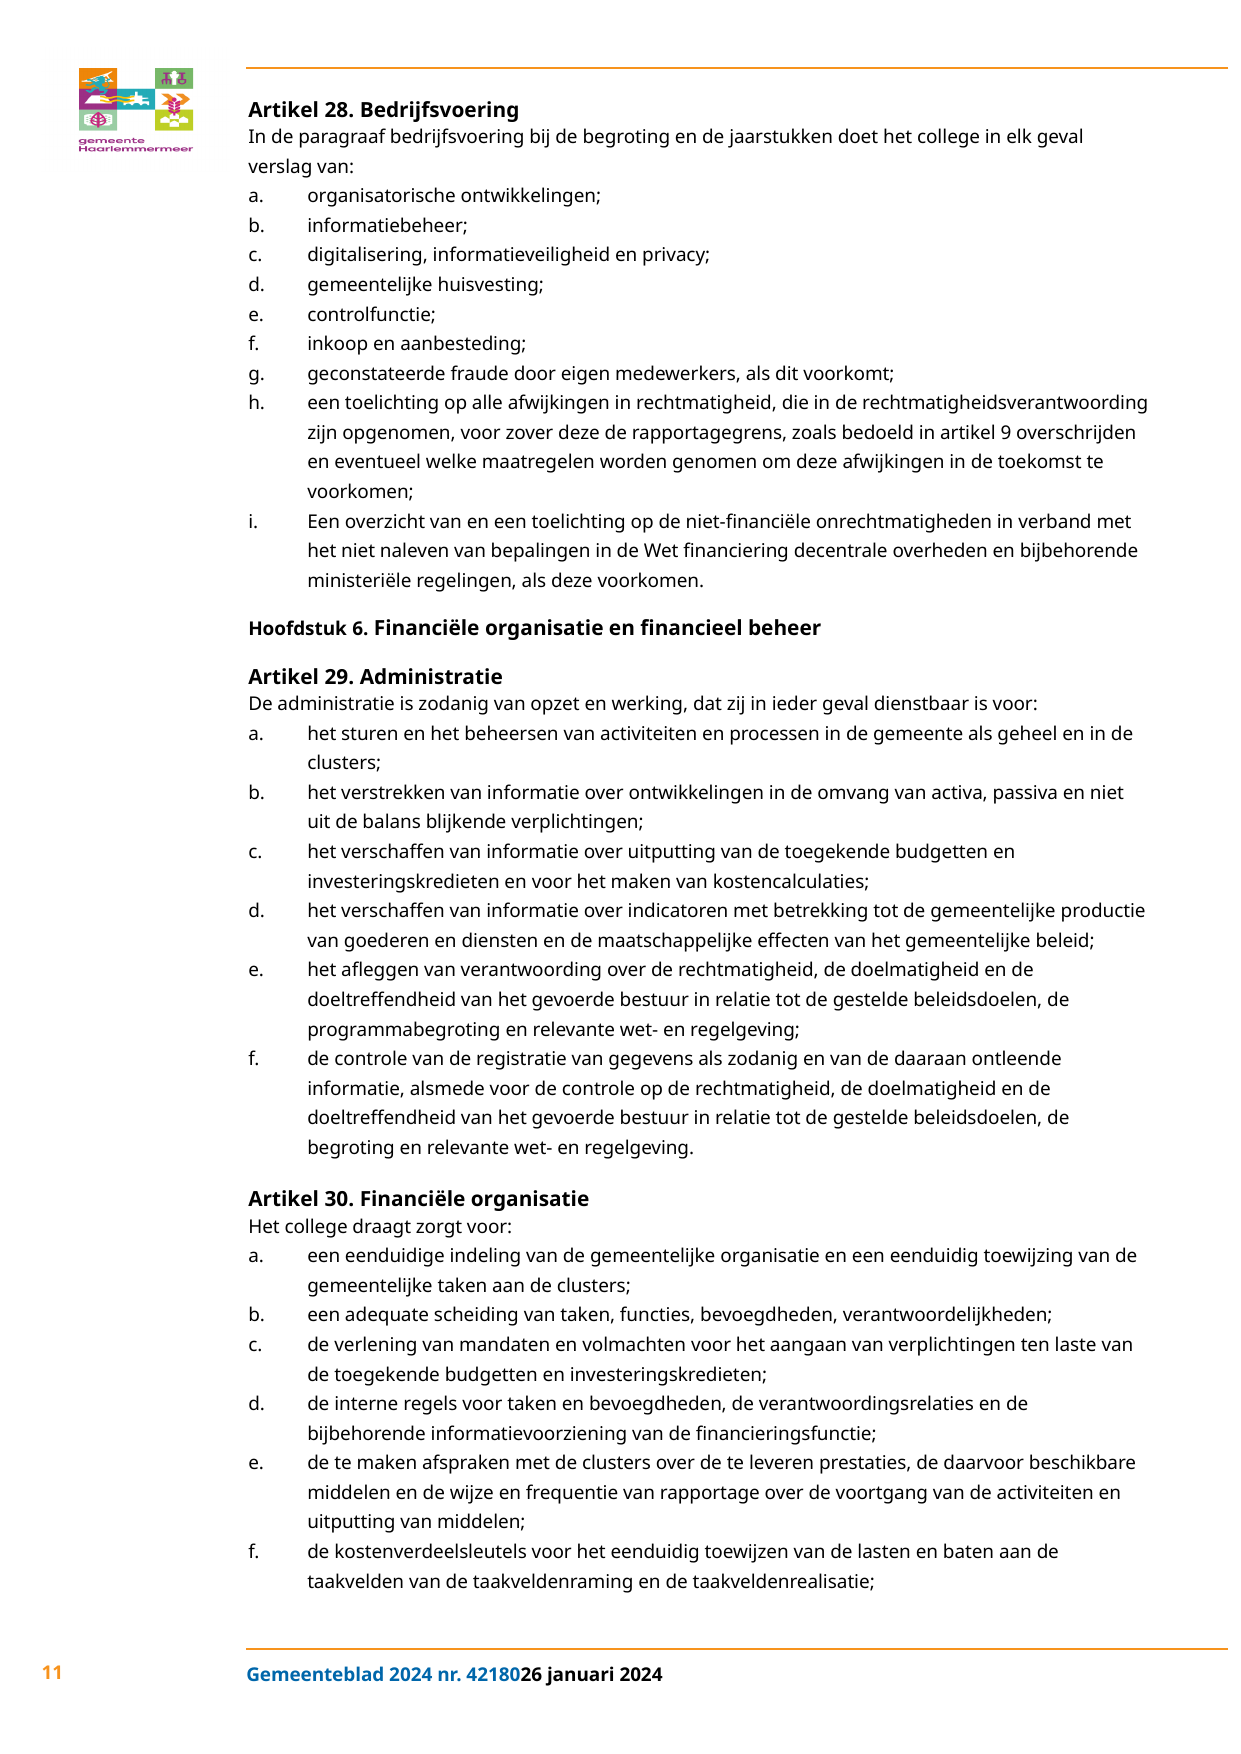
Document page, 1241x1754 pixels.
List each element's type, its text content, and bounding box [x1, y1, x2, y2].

list informatiebeheer; [248, 212, 1152, 238]
list de verlening van mandaten en volmachten voor het aangaan van verplichtingen ten laste van de toegekende budgetten en investeringskredieten; [248, 1331, 1152, 1387]
list inkoop en aanbesteding; [248, 330, 1152, 356]
list een adequate scheiding van taken, functies, bevoegdheden, verantwoordelijkheden; [248, 1302, 1152, 1327]
list organisatorische ontwikkelingen; [248, 182, 1152, 208]
list Een overzicht van en een toelichting op de niet-financiële onrechtmatigheden in verband met het niet naleven van bepalingen in de Wet financiering decentrale overheden en bijbehorende ministeriële regelingen, als deze voorkomen. [248, 508, 1152, 593]
list een eenduidige indeling van de gemeentelijke organisatie en een eenduidig toewijzing van de gemeentelijke taken aan de clusters; [248, 1242, 1152, 1298]
list geconstateerde fraude door eigen medewerkers, als dit voorkomt; [248, 360, 1152, 386]
list de kostenverdeelsleutels voor het eenduidig toewijzen van de lasten en baten aan de taakvelden van de taakveldenraming en de taakveldenrealisatie; [248, 1538, 1152, 1594]
list het afleggen van verantwoording over de rechtmatigheid, de doelmatigheid en de doeltreffendheid van het gevoerde bestuur in relatie tot de gestelde beleidsdoelen, de programmabegroting en relevante wet- en regelgeving; [248, 957, 1152, 1041]
list het verschaffen van informatie over uitputting van de toegekende budgetten en investeringskredieten en voor het maken van kostencalculaties; [248, 838, 1152, 893]
text In de paragraaf bedrijfsvoering bij de begroting en de jaarstukken doet het college in elk geval verslag van: [248, 123, 1152, 178]
list controlfunctie; [248, 301, 1152, 326]
text Artikel 28. Bedrijfsvoering [248, 95, 1152, 123]
text De administratie is zodanig van opzet en werking, dat zij in ieder geval dienstbaar is voor: [248, 690, 1152, 716]
list digitalisering, informatieveiligheid en privacy; [248, 242, 1152, 267]
list de controle van de registratie van gegevens als zodanig en van de daaraan ontleende informatie, alsmede voor de controle op de rechtmatigheid, de doelmatigheid en de doeltreffendheid van het gevoerde bestuur in relatie tot de gestelde beleidsdoelen, de begroting en relevante wet- en regelgeving. [248, 1045, 1152, 1160]
list gemeentelijke huisvesting; [248, 271, 1152, 297]
list het sturen en het beheersen van activiteiten en processen in de gemeente als geheel en in de clusters; [248, 720, 1152, 775]
list een toelichting op alle afwijkingen in rechtmatigheid, die in de rechtmatigheidsverantwoording zijn opgenomen, voor zover deze de rapportagegrens, zoals bedoeld in artikel 9 overschrijden en eventueel welke maatregelen worden genomen om deze afwijkingen in de toekomst te voorkomen; [248, 389, 1152, 504]
list de te maken afspraken met de clusters over de te leveren prestaties, de daarvoor beschikbare middelen en de wijze en frequentie van rapportage over de voortgang van de activiteiten en uitputting van middelen; [248, 1449, 1152, 1534]
list het verschaffen van informatie over indicatoren met betrekking tot de gemeentelijke productie van goederen en diensten en de maatschappelijke effecten van het gemeentelijke beleid; [248, 897, 1152, 953]
text Artikel 29. Administratie [248, 662, 1152, 690]
text Hoofdstuk 6. Financiële organisatie en financieel beheer [248, 613, 1152, 641]
text Artikel 30. Financiële organisatie [248, 1184, 1152, 1213]
list het verstrekken van informatie over ontwikkelingen in de omvang van activa, passiva en niet uit de balans blijkende verplichtingen; [248, 779, 1152, 834]
list de interne regels voor taken en bevoegdheden, de verantwoordingsrelaties en de bijbehorende informatievoorziening van de financieringsfunctie; [248, 1390, 1152, 1446]
picture [41, 47, 231, 172]
text Het college draagt zorgt voor: [248, 1213, 1152, 1239]
